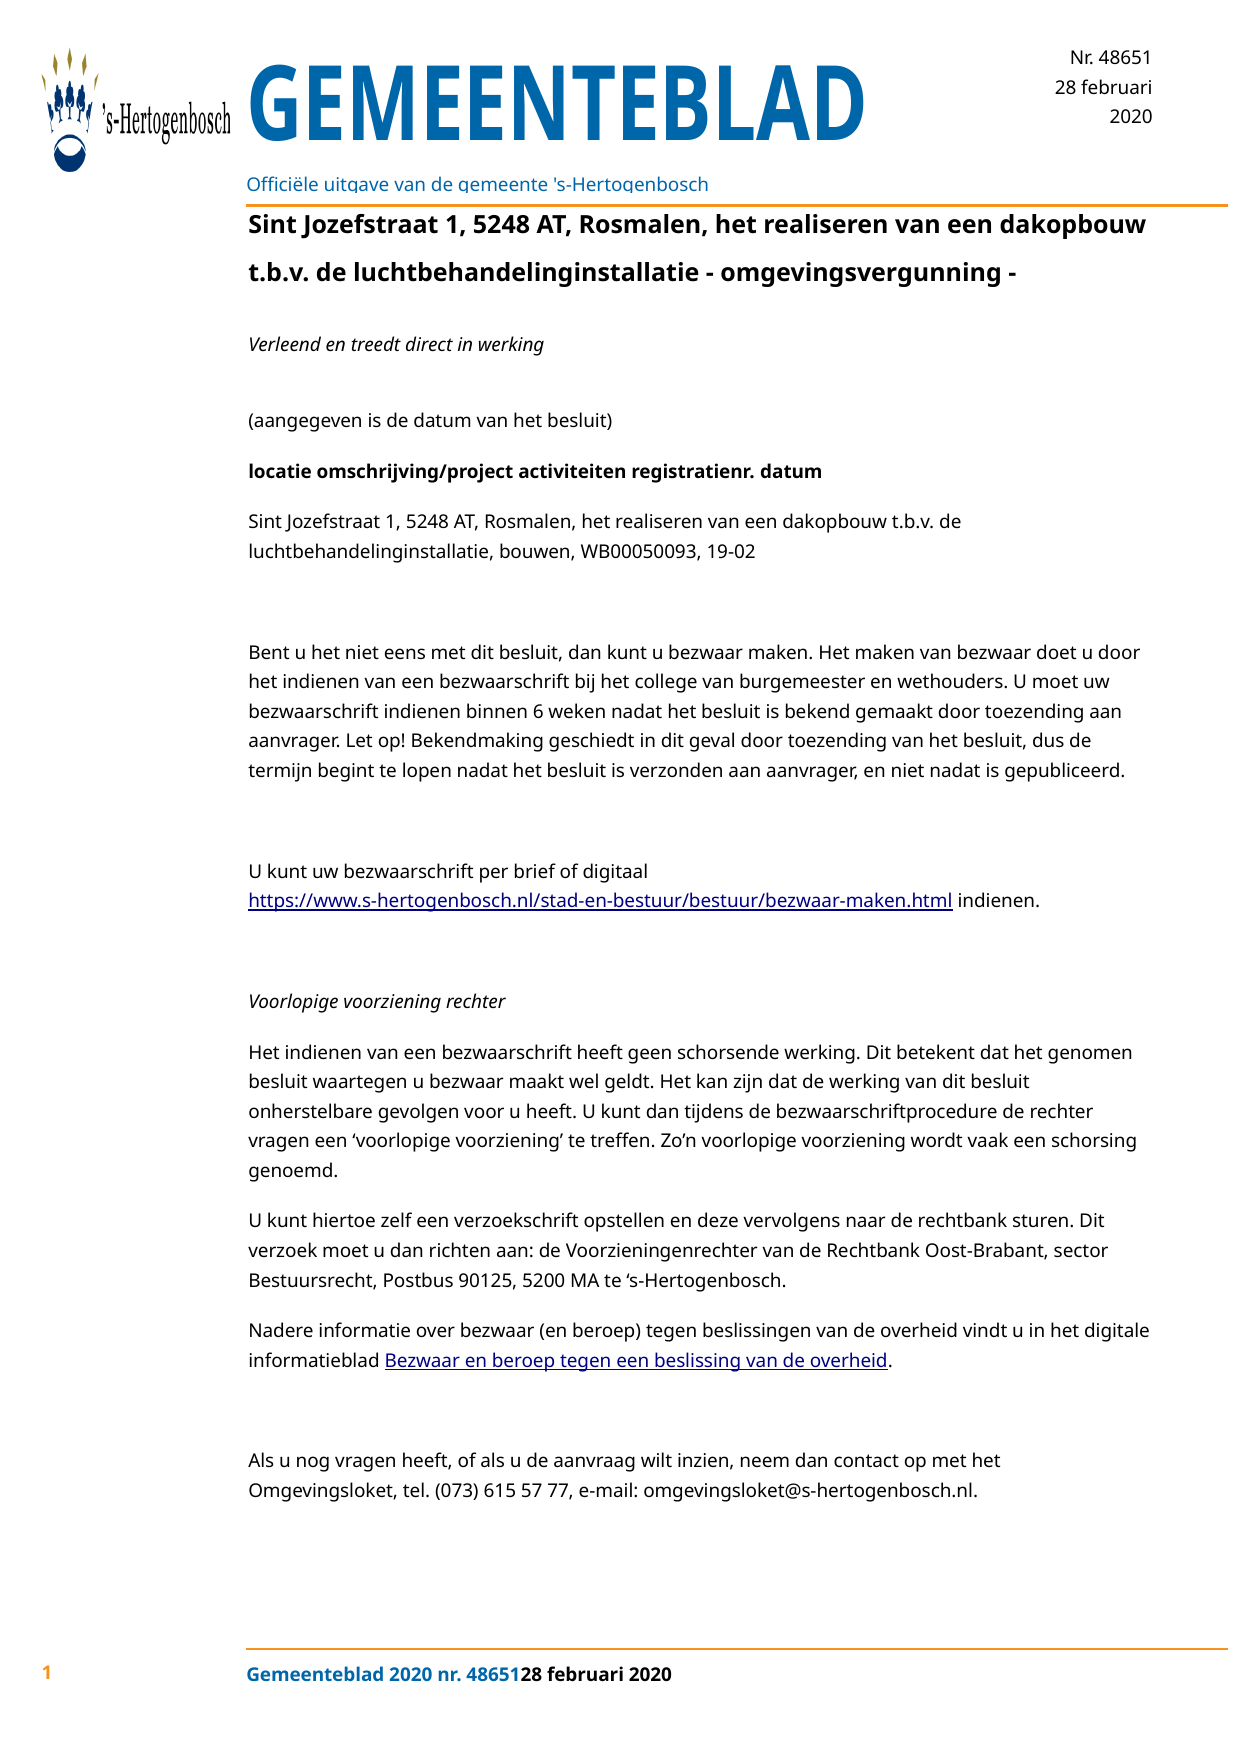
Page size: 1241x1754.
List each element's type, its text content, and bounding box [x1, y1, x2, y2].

text Verleend en treedt direct in werking [248, 331, 1152, 357]
text Sint Jozefstraat 1, 5248 AT, Rosmalen, het realiseren van een dakopbouw t.b.v. de luchtbehandelinginstallatie, bouwen, WB00050093, 19-02 [248, 508, 1152, 564]
text (aangegeven is de datum van het besluit) [248, 408, 1152, 433]
text Het indienen van een bezwaarschrift heeft geen schorsende werking. Dit betekent dat het genomen besluit waartegen u bezwaar maakt wel geldt. Het kan zijn dat de werking van dit besluit onherstelbare gevolgen voor u heeft. U kunt dan tijdens de bezwaarschriftprocedure de rechter vragen een ‘voorlopige voorziening’ te treffen. Zo’n voorlopige voorziening wordt vaak een schorsing genoemd. [248, 1039, 1152, 1183]
picture [41, 47, 231, 172]
text Als u nog vragen heeft, of als u de aanvraag wilt inzien, neem dan contact op met het Omgevingsloket, tel. (073) 615 57 77, e-mail: omgevingsloket@s-hertogenbosch.nl. [248, 1448, 1152, 1503]
text Nadere informatie over bezwaar (en beroep) tegen beslissingen van de overheid vindt u in het digitale informatieblad Bezwaar en beroep tegen een beslissing van de overheid. [248, 1317, 1152, 1372]
text Bent u het niet eens met dit besluit, dan kunt u bezwaar maken. Het maken van bezwaar doet u door het indienen van een bezwaarschrift bij het college van burgemeester en wethouders. U moet uw bezwaarschrift indienen binnen 6 weken nadat het besluit is bekend gemaakt door toezending aan aanvrager. Let op! Bekendmaking geschiedt in dit geval door toezending van het besluit, dus de termijn begint te lopen nadat het besluit is verzonden aan aanvrager, en niet nadat is gepubliceerd. [248, 639, 1152, 783]
text Voorlopige voorziening rechter [248, 988, 1152, 1014]
text Sint Jozefstraat 1, 5248 AT, Rosmalen, het realiseren van een dakopbouw t.b.v. de luchtbehandelinginstallatie - omgevingsvergunning - [248, 207, 1152, 288]
text locatie omschrijving/project activiteiten registratienr. datum [248, 458, 1152, 484]
text U kunt hiertoe zelf een verzoekschrift opstellen en deze vervolgens naar de rechtbank sturen. Dit verzoek moet u dan richten aan: de Voorzieningenrechter van de Rechtbank Oost-Brabant, sector Bestuursrecht, Postbus 90125, 5200 MA te ‘s-Hertogenbosch. [248, 1208, 1152, 1292]
text U kunt uw bezwaarschrift per brief of digitaal https://www.s-hertogenbosch.nl/stad-en-bestuur/bestuur/bezwaar-maken.html indienen. [248, 858, 1152, 913]
